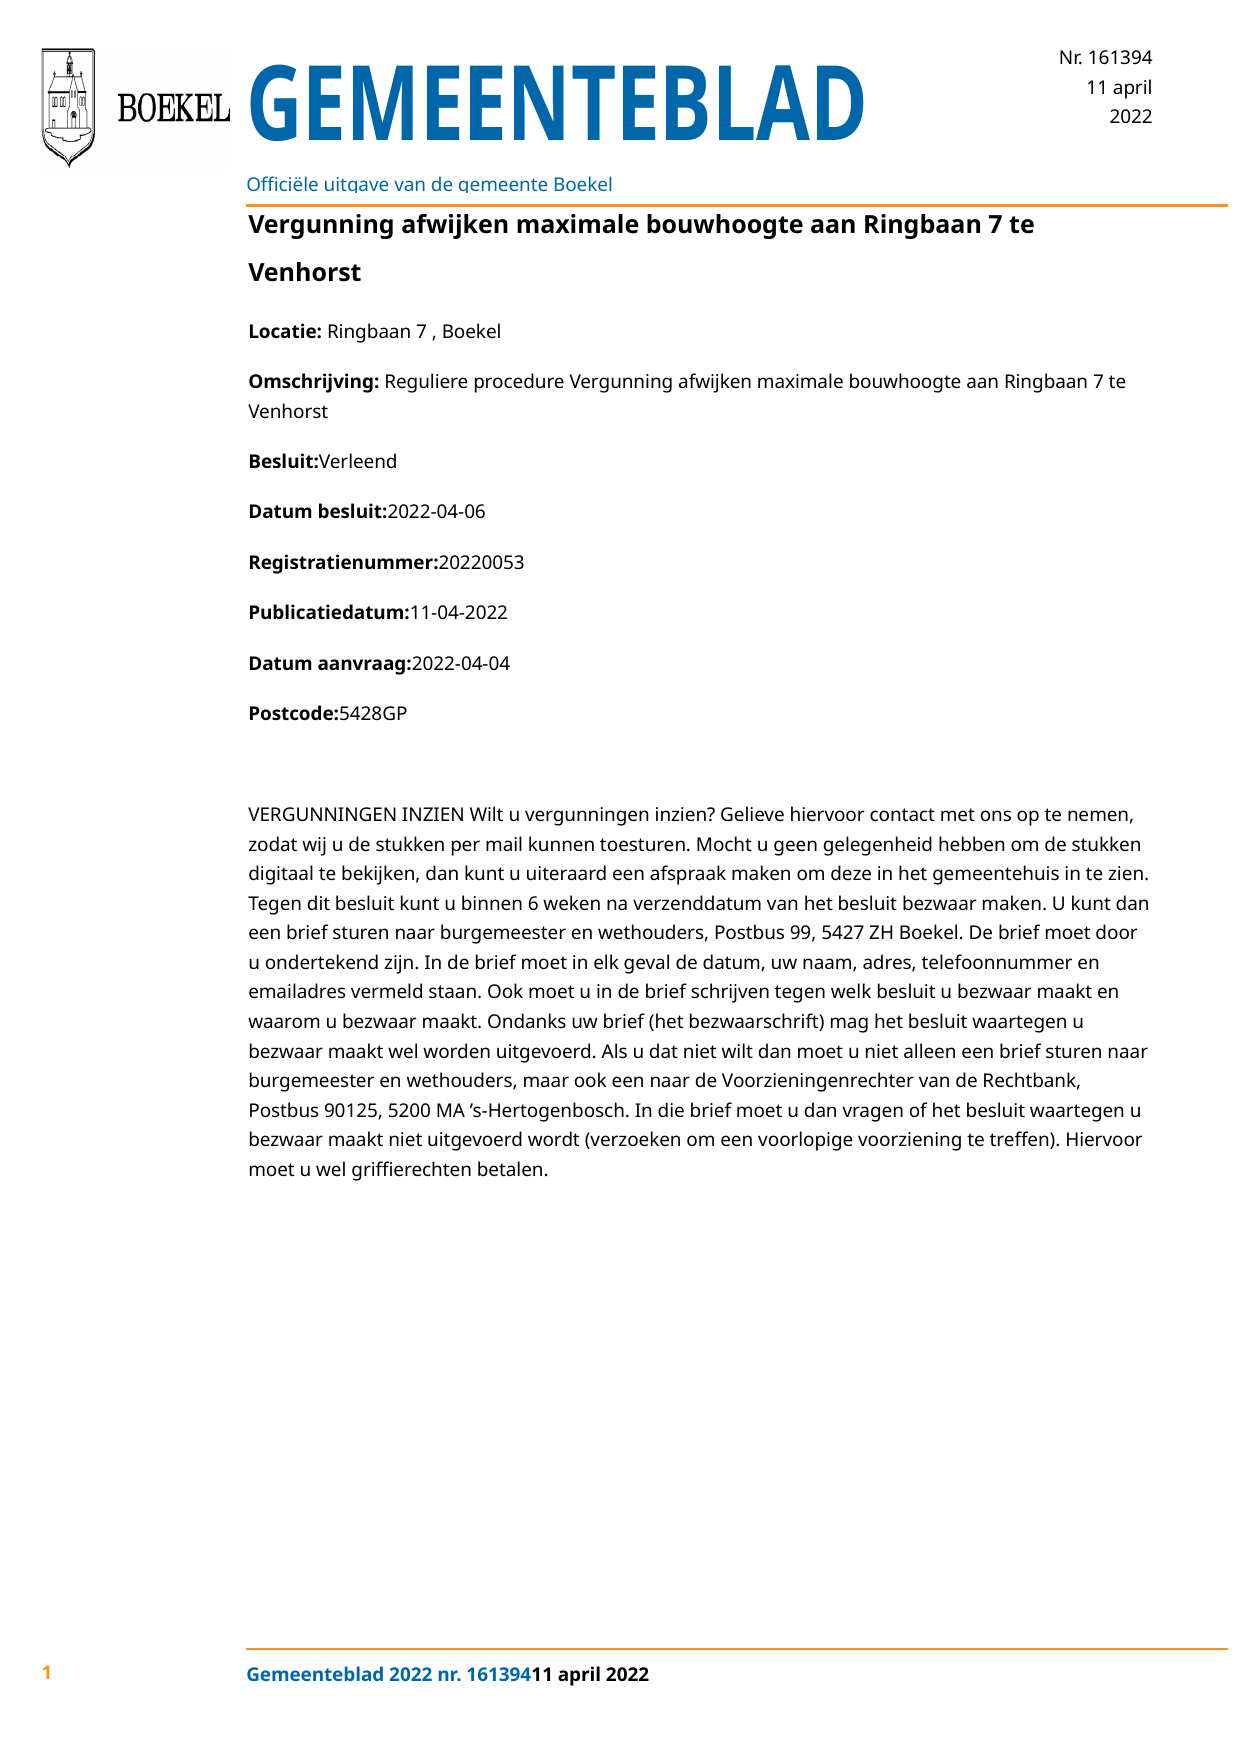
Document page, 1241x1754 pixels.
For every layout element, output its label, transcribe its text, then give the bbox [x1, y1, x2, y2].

text Omschrijving: Reguliere procedure Vergunning afwijken maximale bouwhoogte aan Ringbaan 7 te Venhorst [248, 368, 1152, 424]
text Locatie: Ringbaan 7 , Boekel [248, 318, 1152, 344]
text Besluit:Verleend [248, 448, 1152, 474]
picture [41, 47, 231, 172]
text Datum besluit:2022-04-06 [248, 499, 1152, 524]
text Publicatiedatum:11-04-2022 [248, 599, 1152, 625]
text Vergunning afwijken maximale bouwhoogte aan Ringbaan 7 te Venhorst [248, 207, 1152, 288]
text Postcode:5428GP [248, 700, 1152, 726]
text Registratienummer:20220053 [248, 549, 1152, 575]
text Datum aanvraag:2022-04-04 [248, 650, 1152, 676]
text VERGUNNINGEN INZIEN Wilt u vergunningen inzien? Gelieve hiervoor contact met ons op te nemen, zodat wij u de stukken per mail kunnen toesturen. Mocht u geen gelegenheid hebben om de stukken digitaal te bekijken, dan kunt u uiteraard een afspraak maken om deze in het gemeentehuis in te zien. Tegen dit besluit kunt u binnen 6 weken na verzenddatum van het besluit bezwaar maken. U kunt dan een brief sturen naar burgemeester en wethouders, Postbus 99, 5427 ZH Boekel. De brief moet door u ondertekend zijn. In de brief moet in elk geval de datum, uw naam, adres, telefoonnummer en emailadres vermeld staan. Ook moet u in de brief schrijven tegen welk besluit u bezwaar maakt en waarom u bezwaar maakt. Ondanks uw brief (het bezwaarschrift) mag het besluit waartegen u bezwaar maakt wel worden uitgevoerd. Als u dat niet wilt dan moet u niet alleen een brief sturen naar burgemeester en wethouders, maar ook een naar de Voorzieningenrechter van de Rechtbank, Postbus 90125, 5200 MA ’s-Hertogenbosch. In die brief moet u dan vragen of het besluit waartegen u bezwaar maakt niet uitgevoerd wordt (verzoeken om een voorlopige voorziening te treffen). Hiervoor moet u wel griffierechten betalen. [248, 801, 1152, 1182]
